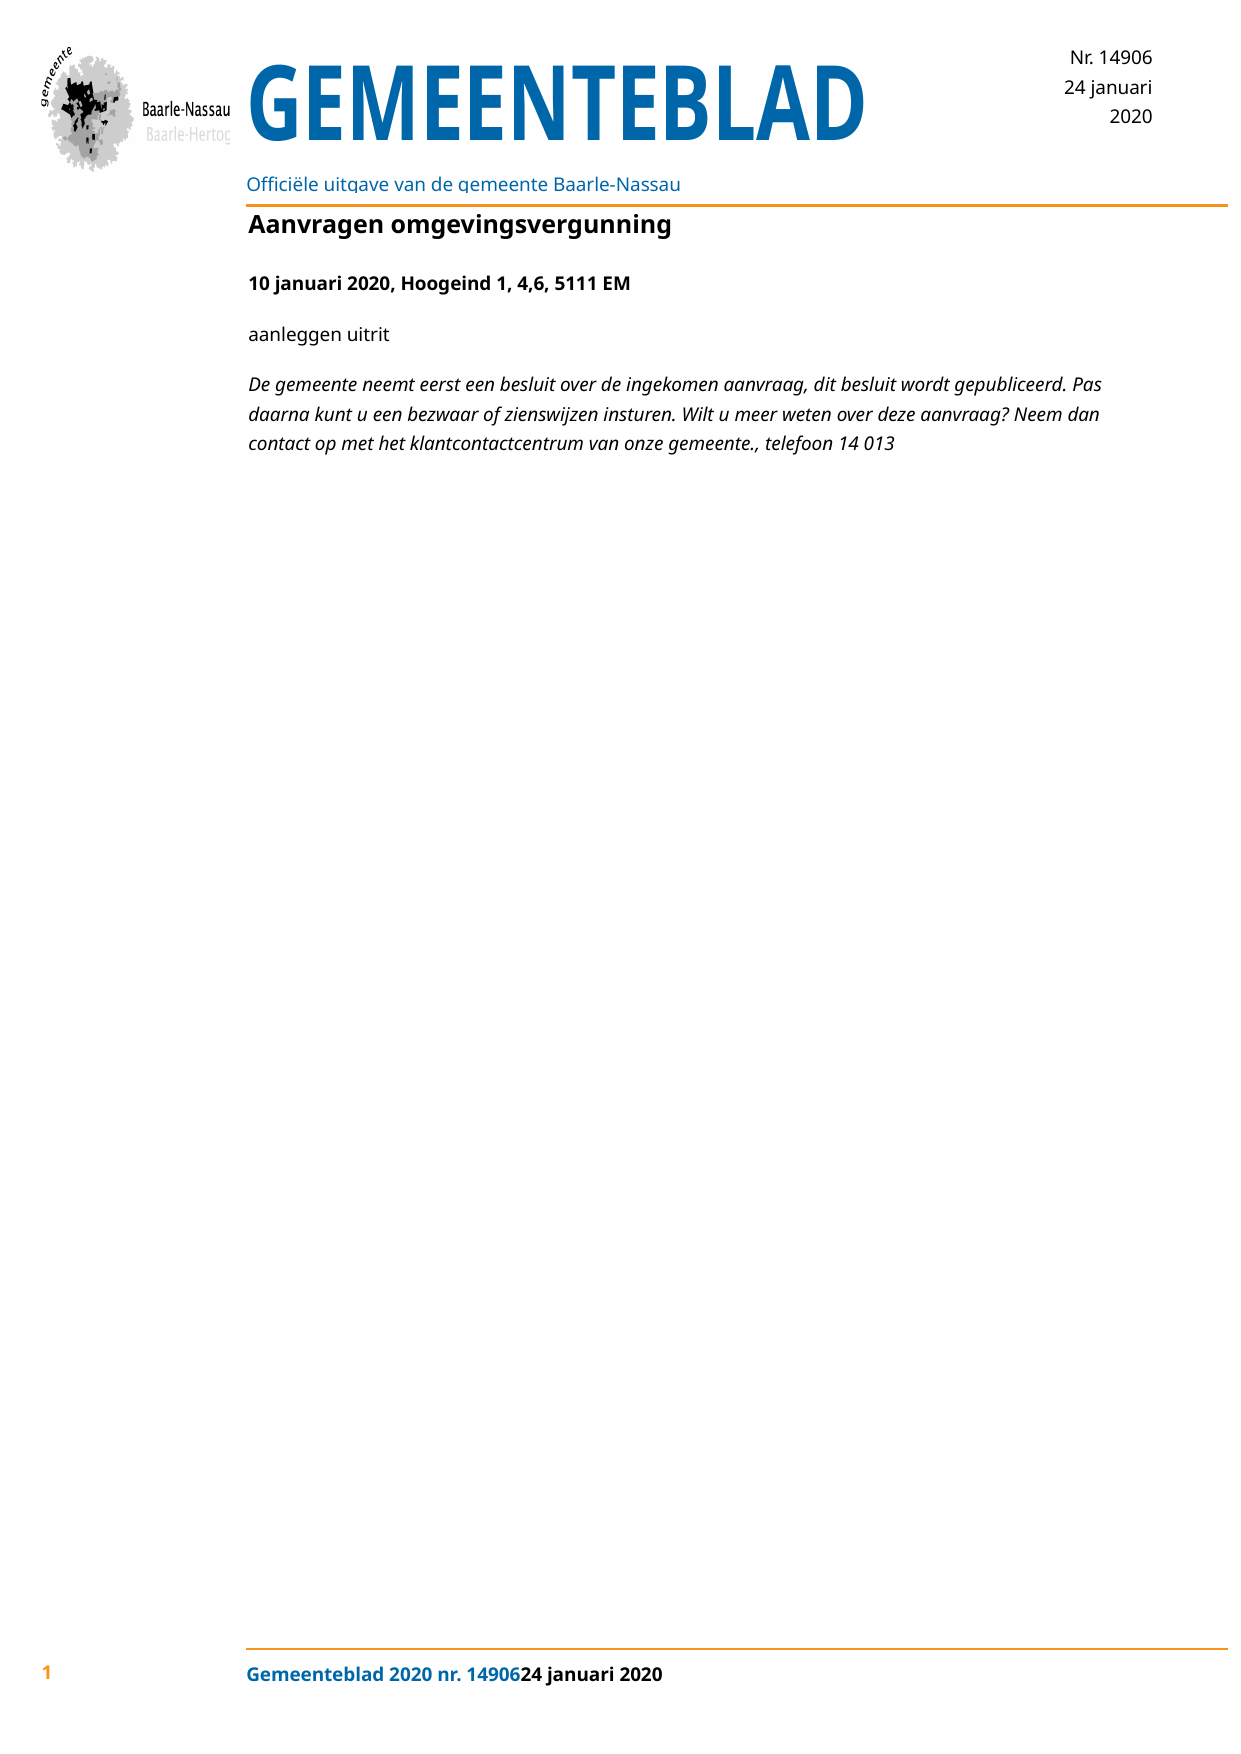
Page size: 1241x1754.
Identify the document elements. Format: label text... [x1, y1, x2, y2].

text aanleggen uitrit [248, 321, 1152, 346]
text 10 januari 2020, Hoogeind 1, 4,6, 5111 EM [248, 270, 1152, 296]
text Aanvragen omgevingsvergunning [248, 207, 1152, 241]
picture [41, 47, 231, 172]
text De gemeente neemt eerst een besluit over de ingekomen aanvraag, dit besluit wordt gepubliceerd. Pas daarna kunt u een bezwaar of zienswijzen insturen. Wilt u meer weten over deze aanvraag? Neem dan contact op met het klantcontactcentrum van onze gemeente., telefoon 14 013 [248, 371, 1152, 456]
